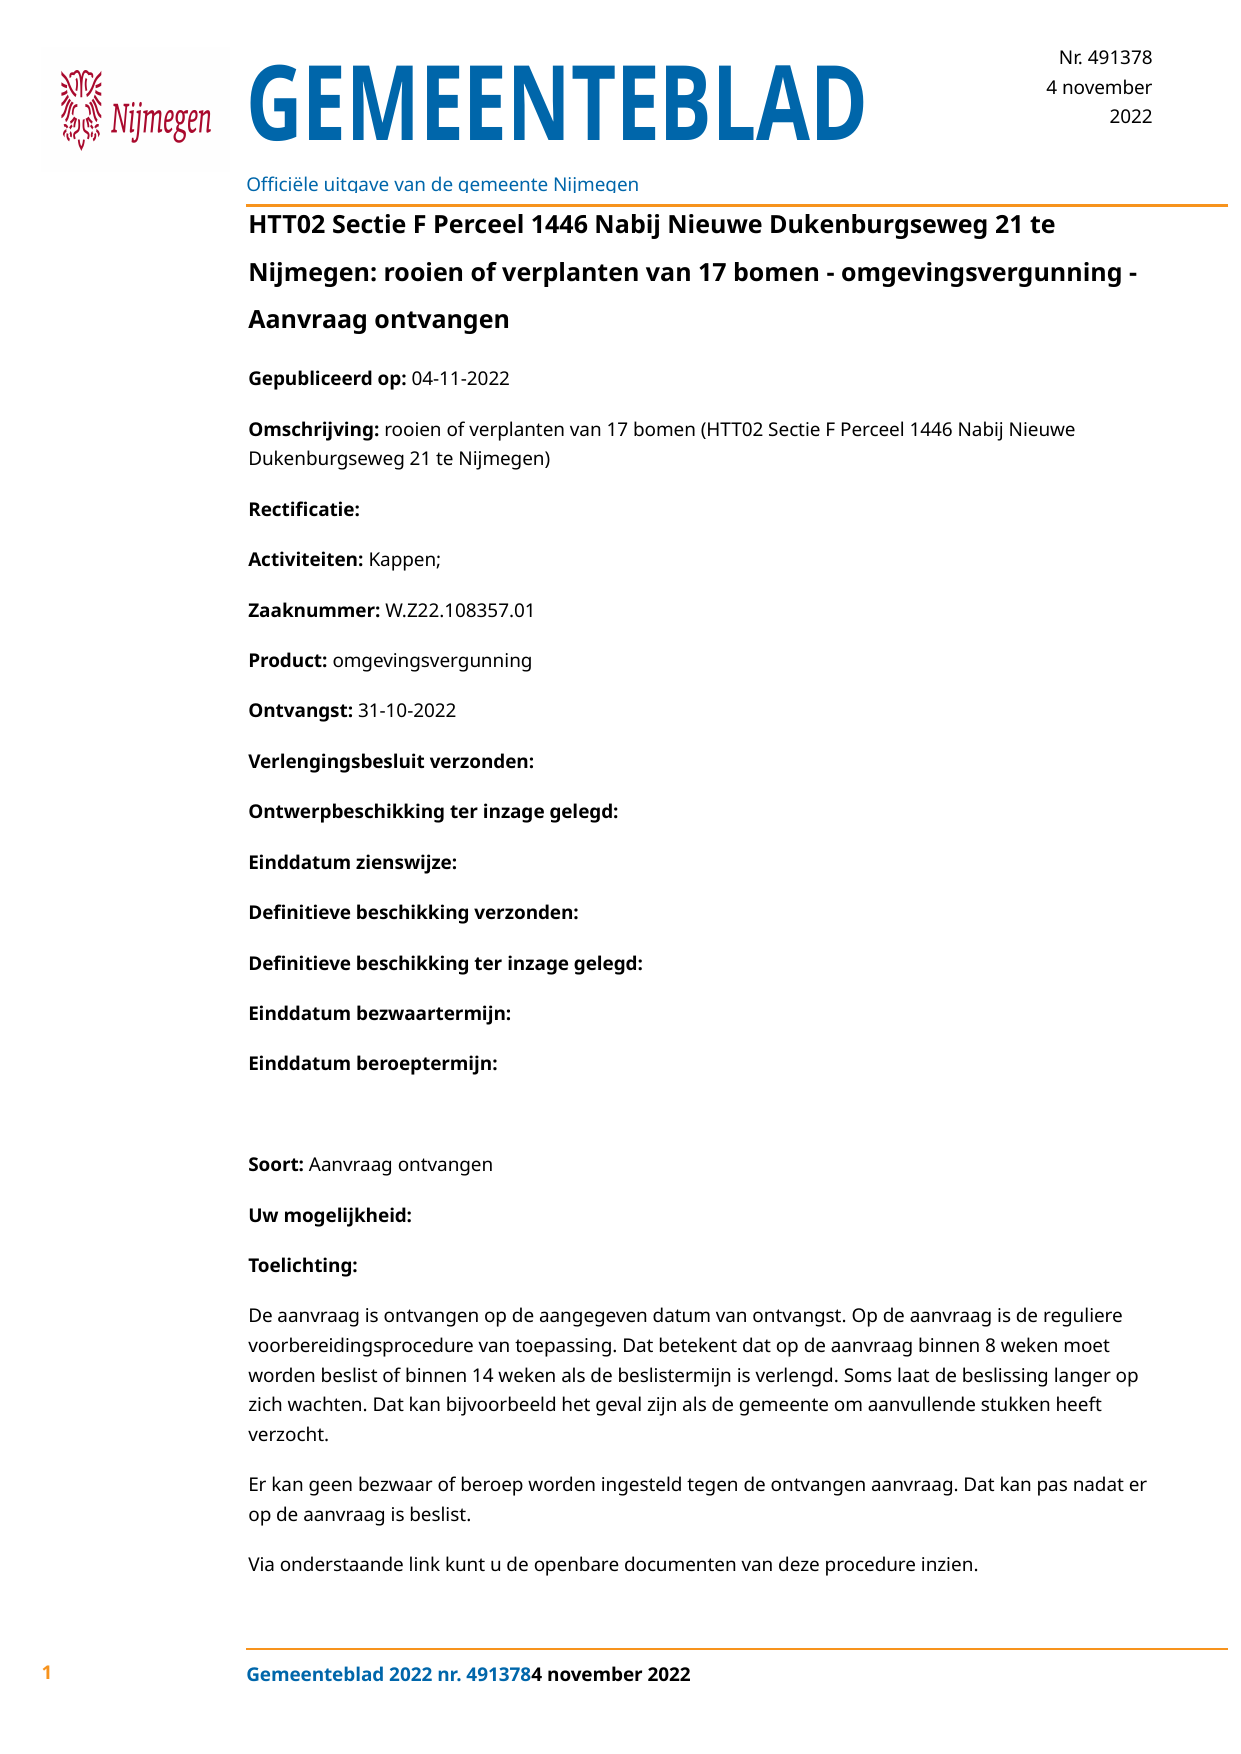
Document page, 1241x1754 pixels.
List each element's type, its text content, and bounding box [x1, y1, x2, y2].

text Via onderstaande link kunt u de openbare documenten van deze procedure inzien. [248, 1551, 1152, 1577]
text Soort: Aanvraag ontvangen [248, 1151, 1152, 1177]
text Zaaknummer: W.Z22.108357.01 [248, 597, 1152, 622]
text Uw mogelijkheid: [248, 1202, 1152, 1227]
text Toelichting: [248, 1252, 1152, 1278]
text Ontwerpbeschikking ter inzage gelegd: [248, 798, 1152, 824]
text Gepubliceerd op: 04-11-2022 [248, 366, 1152, 391]
text Verlengingsbesluit verzonden: [248, 748, 1152, 774]
text Definitieve beschikking ter inzage gelegd: [248, 950, 1152, 975]
text Product: omgevingsvergunning [248, 647, 1152, 673]
text Activiteiten: Kappen; [248, 546, 1152, 572]
text Ontvangst: 31-10-2022 [248, 698, 1152, 723]
text Definitieve beschikking verzonden: [248, 899, 1152, 925]
text Einddatum zienswijze: [248, 849, 1152, 874]
text Einddatum beroeptermijn: [248, 1051, 1152, 1076]
text Omschrijving: rooien of verplanten van 17 bomen (HTT02 Sectie F Perceel 1446 Nabij Nieuwe Dukenburgseweg 21 te Nijmegen) [248, 416, 1152, 471]
picture [41, 47, 231, 172]
text HTT02 Sectie F Perceel 1446 Nabij Nieuwe Dukenburgseweg 21 te Nijmegen: rooien of verplanten van 17 bomen - omgevingsvergunning - Aanvraag ontvangen [248, 207, 1152, 336]
text Er kan geen bezwaar of beroep worden ingesteld tegen de ontvangen aanvraag. Dat kan pas nadat er op de aanvraag is beslist. [248, 1471, 1152, 1527]
text Rectificatie: [248, 496, 1152, 522]
text Einddatum bezwaartermijn: [248, 1000, 1152, 1026]
text De aanvraag is ontvangen op de aangegeven datum van ontvangst. Op de aanvraag is de reguliere voorbereidingsprocedure van toepassing. Dat betekent dat op de aanvraag binnen 8 weken moet worden beslist of binnen 14 weken als de beslistermijn is verlengd. Soms laat de beslissing langer op zich wachten. Dat kan bijvoorbeeld het geval zijn als de gemeente om aanvullende stukken heeft verzocht. [248, 1303, 1152, 1447]
